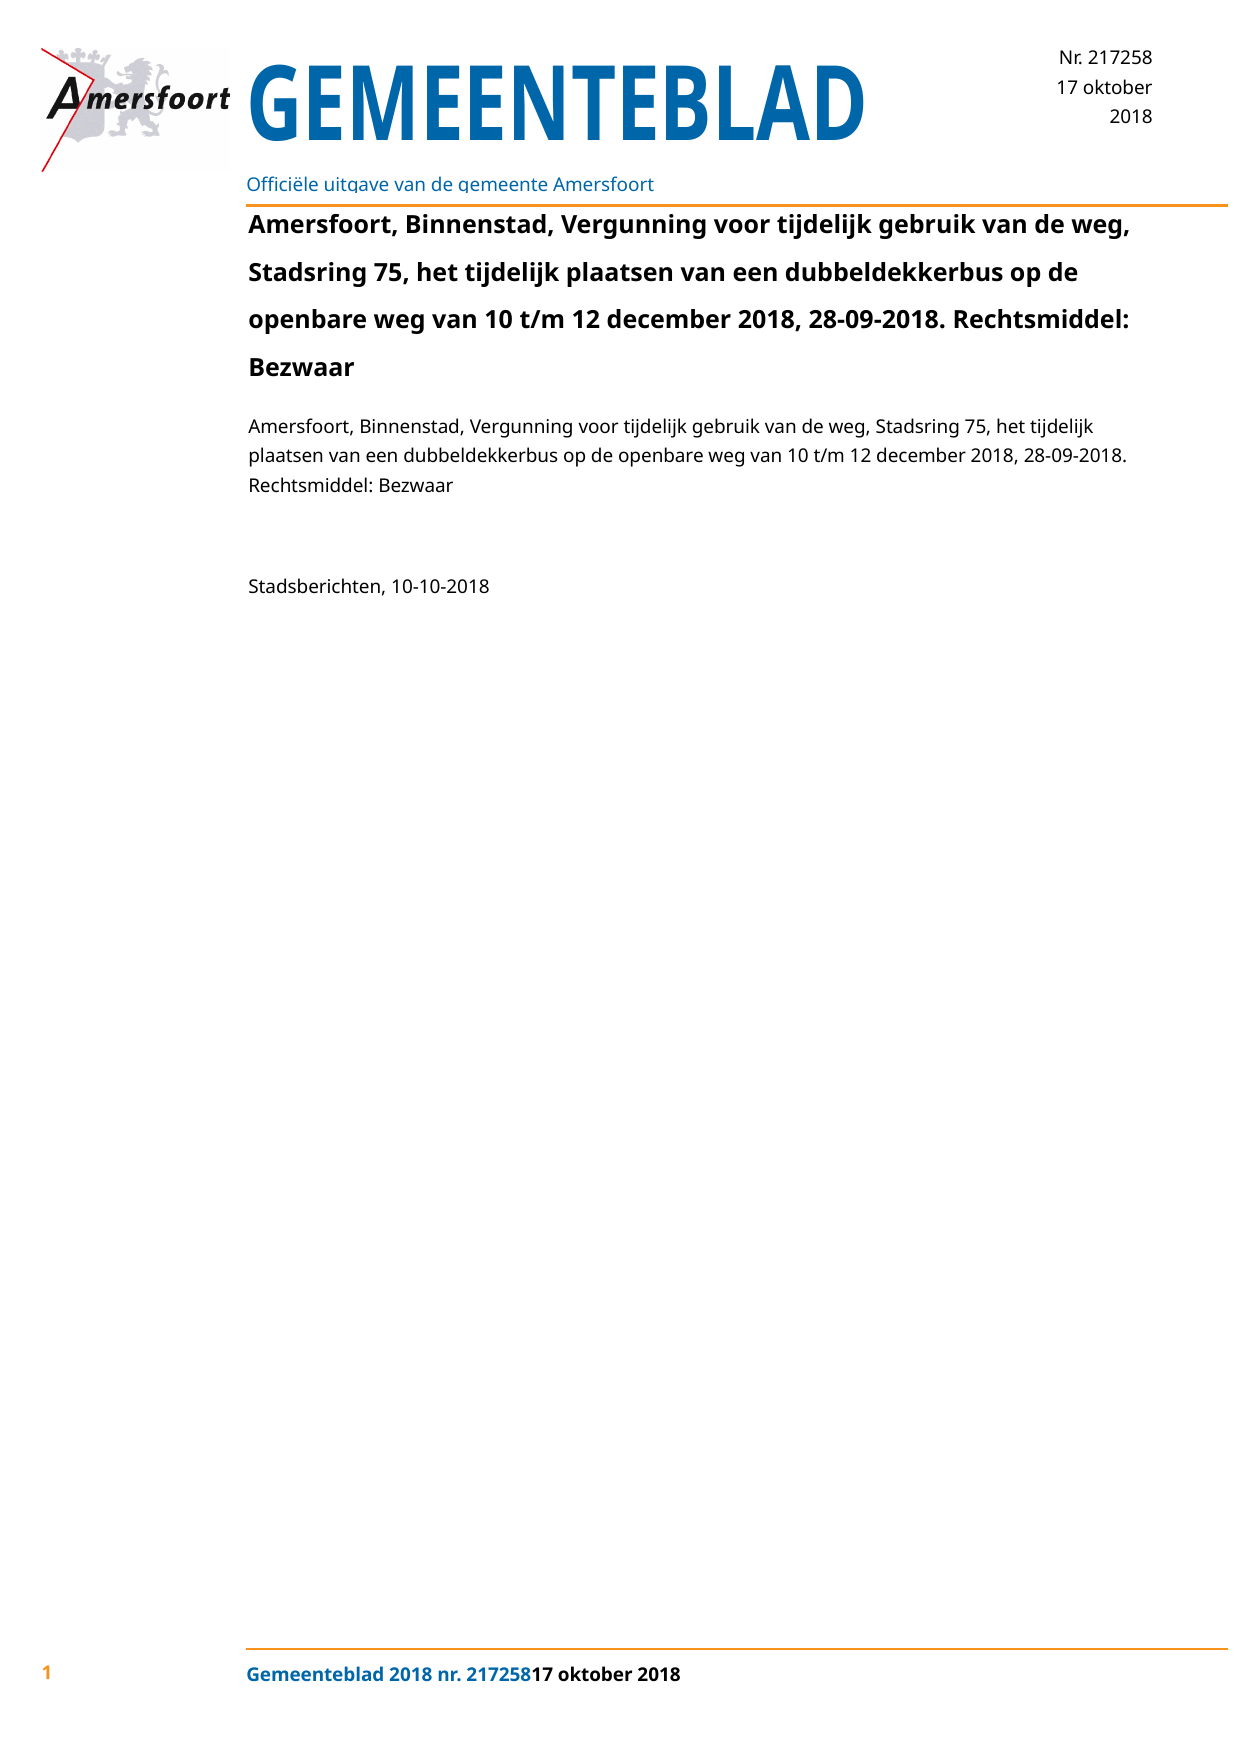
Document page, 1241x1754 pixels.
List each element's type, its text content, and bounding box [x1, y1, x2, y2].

text Amersfoort, Binnenstad, Vergunning voor tijdelijk gebruik van de weg, Stadsring 75, het tijdelijk plaatsen van een dubbeldekkerbus op de openbare weg van 10 t/m 12 december 2018, 28-09-2018. Rechtsmiddel: Bezwaar [248, 413, 1152, 498]
text Stadsberichten, 10-10-2018 [248, 573, 1152, 599]
picture [41, 47, 231, 172]
text Amersfoort, Binnenstad, Vergunning voor tijdelijk gebruik van de weg, Stadsring 75, het tijdelijk plaatsen van een dubbeldekkerbus op de openbare weg van 10 t/m 12 december 2018, 28-09-2018. Rechtsmiddel: Bezwaar [248, 207, 1152, 384]
